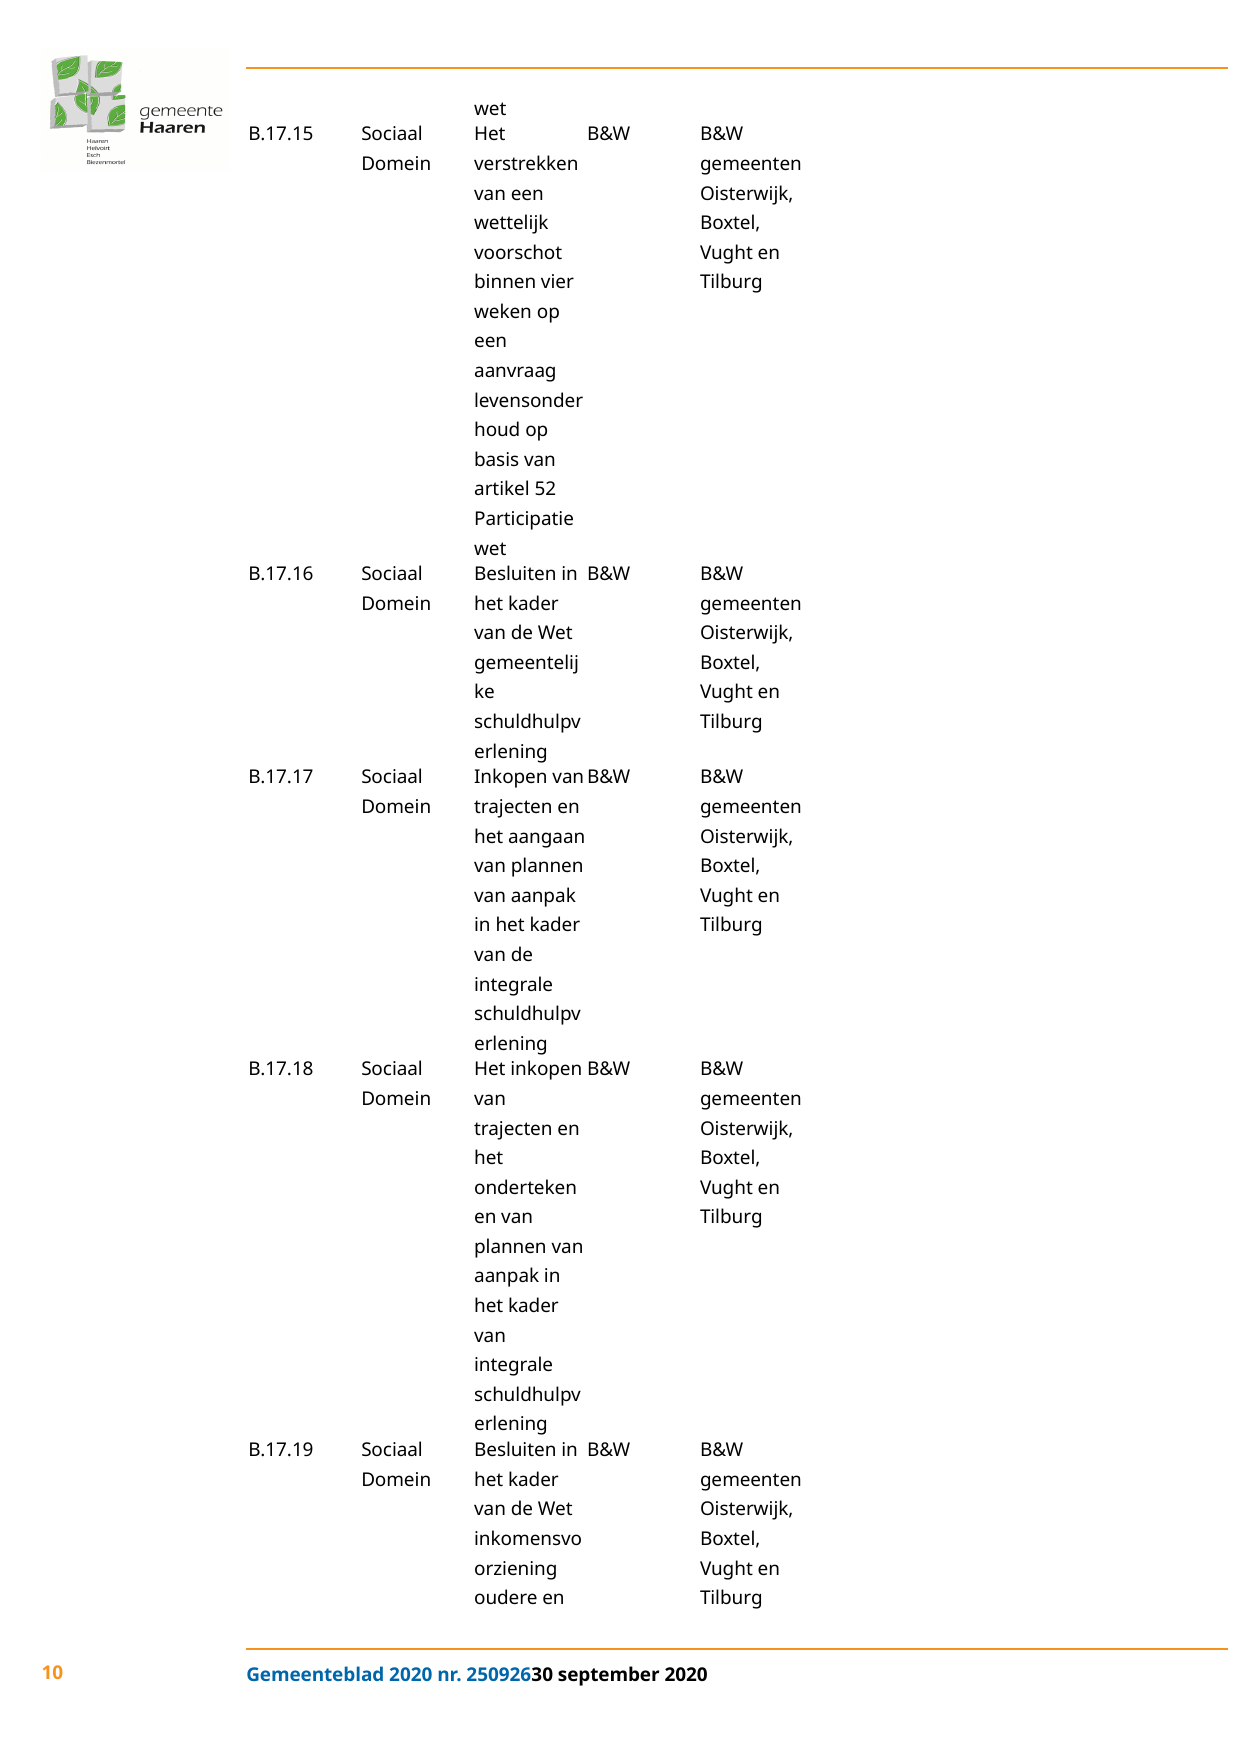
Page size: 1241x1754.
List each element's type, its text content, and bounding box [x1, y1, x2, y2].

table_cell [926, 764, 1038, 1056]
table_cell [926, 560, 1038, 764]
table_cell B&W gemeenten Oisterwijk, Boxtel, Vught en Tilburg [700, 1436, 813, 1610]
table_cell Het verstrekken van een wettelijk voorschot binnen vier weken op een aanvraag levensonderhoud op basis van artikel 52 Participatiewet [474, 121, 587, 560]
table_cell B&W gemeenten Oisterwijk, Boxtel, Vught en Tilburg [700, 764, 813, 1056]
table_cell B&W [587, 1436, 700, 1610]
table_cell [813, 121, 926, 560]
table_cell B.17.19 [248, 1436, 361, 1610]
table_cell [700, 95, 813, 121]
table_cell [813, 764, 926, 1056]
table_cell Sociaal Domein [361, 1436, 474, 1610]
table_cell [813, 95, 926, 121]
table_cell Besluiten in het kader van de Wet gemeentelijke schuldhulpverlening [474, 560, 587, 764]
table_cell B.17.18 [248, 1056, 361, 1436]
table_cell B&W gemeenten Oisterwijk, Boxtel, Vught en Tilburg [700, 121, 813, 560]
table_cell [813, 560, 926, 764]
table_cell [1039, 95, 1152, 121]
table_cell B.17.17 [248, 764, 361, 1056]
table_cell [926, 95, 1038, 121]
table_cell [813, 1056, 926, 1436]
table_cell [1039, 121, 1152, 560]
table_cell [248, 95, 361, 121]
picture [41, 47, 231, 172]
table_cell B&W gemeenten Oisterwijk, Boxtel, Vught en Tilburg [700, 560, 813, 764]
table_cell B.17.15 [248, 121, 361, 560]
table_cell B.17.16 [248, 560, 361, 764]
table_cell [1039, 560, 1152, 764]
table_cell B&W gemeenten Oisterwijk, Boxtel, Vught en Tilburg [700, 1056, 813, 1436]
table_cell [587, 95, 700, 121]
table_cell Sociaal Domein [361, 764, 474, 1056]
table_cell Sociaal Domein [361, 121, 474, 560]
table_cell [1039, 1056, 1152, 1436]
table_cell [926, 121, 1038, 560]
table_cell wet [474, 95, 587, 121]
table_cell [1039, 1436, 1152, 1610]
table_cell [926, 1436, 1038, 1610]
table_cell B&W [587, 121, 700, 560]
table_cell [813, 1436, 926, 1610]
table_cell Inkopen van trajecten en het aangaan van plannen van aanpak in het kader van de integrale schuldhulpverlening [474, 764, 587, 1056]
table_cell B&W [587, 560, 700, 764]
table_cell B&W [587, 764, 700, 1056]
table_cell [361, 95, 474, 121]
table_cell B&W [587, 1056, 700, 1436]
table_cell Sociaal Domein [361, 1056, 474, 1436]
table_cell Het inkopen van trajecten en het ondertekenen van plannen van aanpak in het kader van integrale schuldhulpverlening [474, 1056, 587, 1436]
table_cell [1039, 764, 1152, 1056]
table_cell Besluiten in het kader van de Wet inkomensvoorziening oudere en [474, 1436, 587, 1610]
table_cell Sociaal Domein [361, 560, 474, 764]
table_cell [926, 1056, 1038, 1436]
